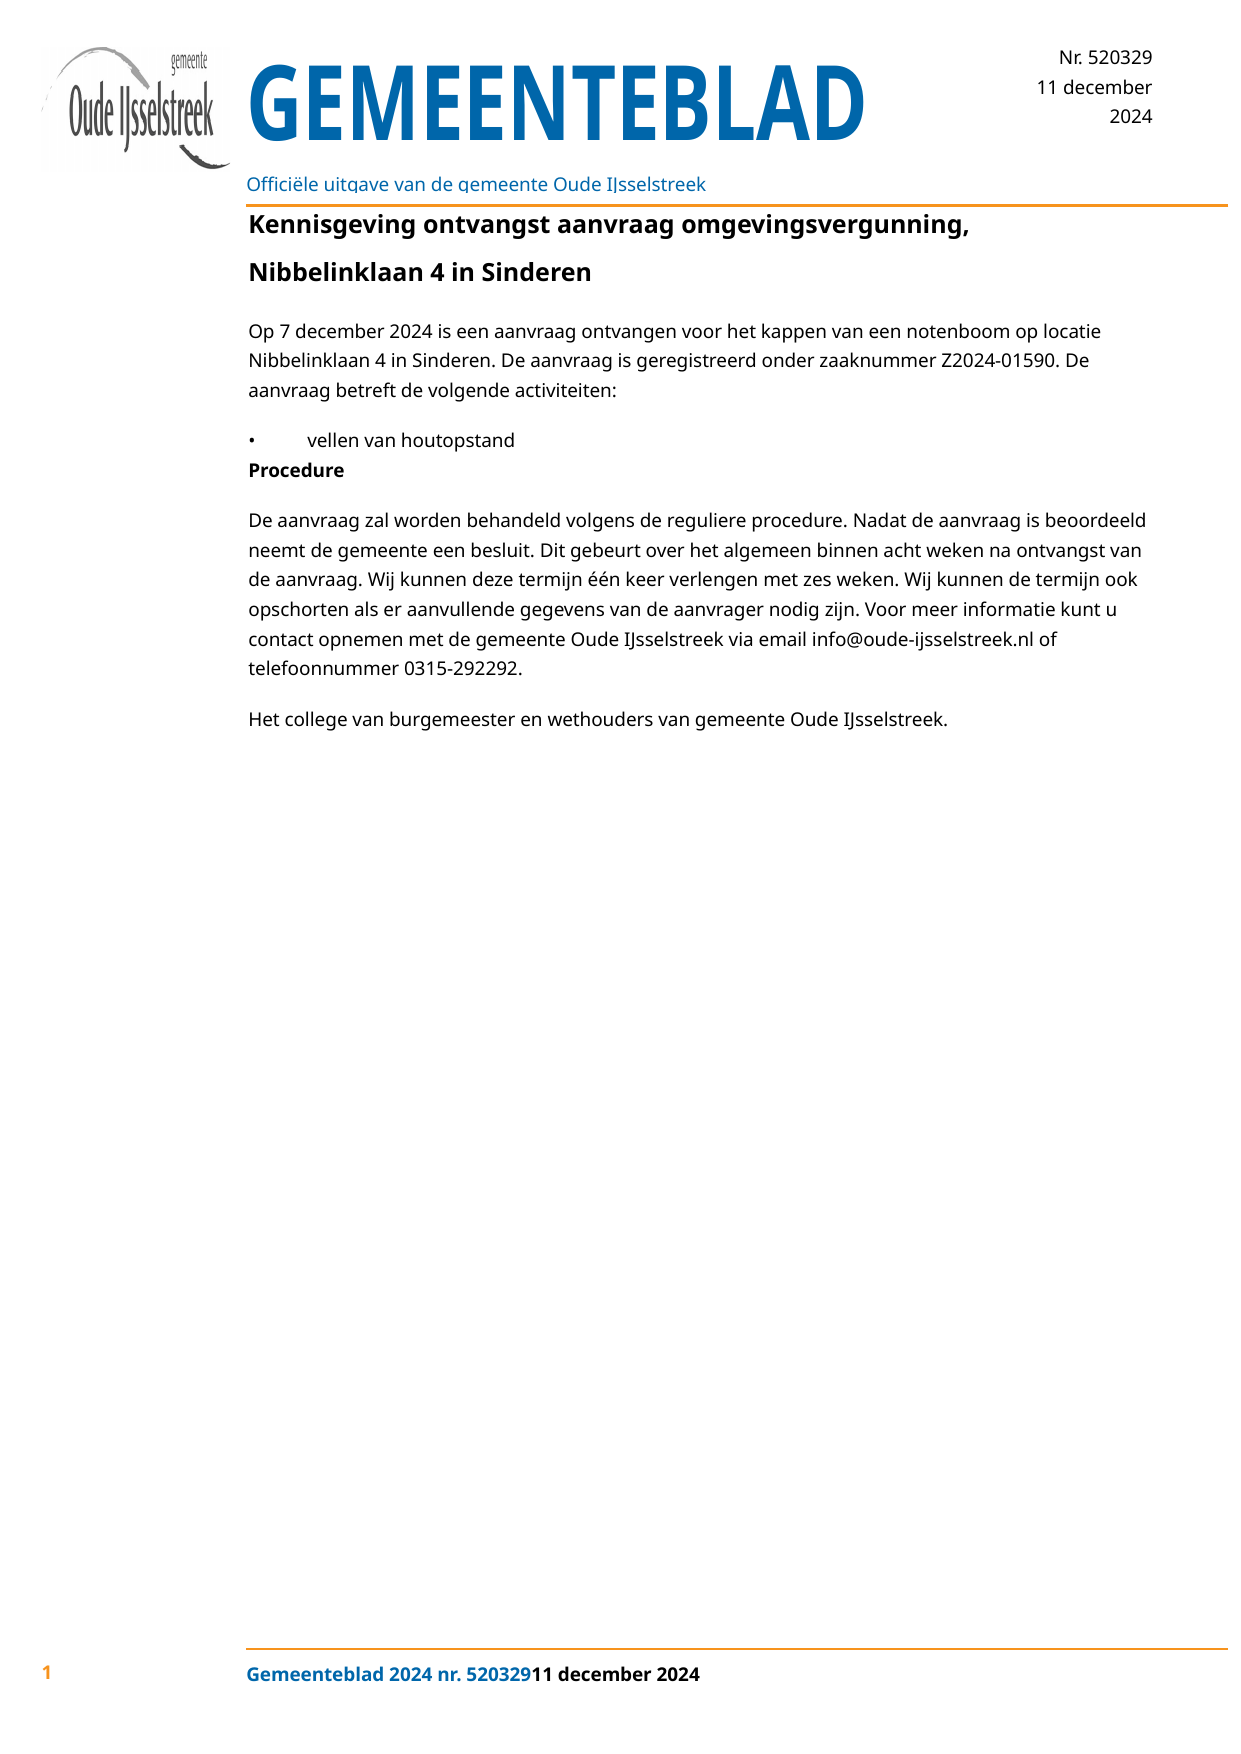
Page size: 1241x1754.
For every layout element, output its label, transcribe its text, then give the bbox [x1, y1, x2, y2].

text Kennisgeving ontvangst aanvraag omgevingsvergunning, Nibbelinklaan 4 in Sinderen [248, 207, 1152, 288]
text Op 7 december 2024 is een aanvraag ontvangen voor het kappen van een notenboom op locatie Nibbelinklaan 4 in Sinderen. De aanvraag is geregistreerd onder zaaknummer Z2024-01590. De aanvraag betreft de volgende activiteiten: [248, 318, 1152, 403]
picture [41, 47, 231, 172]
text De aanvraag zal worden behandeld volgens de reguliere procedure. Nadat de aanvraag is beoordeeld neemt de gemeente een besluit. Dit gebeurt over het algemeen binnen acht weken na ontvangst van de aanvraag. Wij kunnen deze termijn één keer verlengen met zes weken. Wij kunnen de termijn ook opschorten als er aanvullende gegevens van de aanvrager nodig zijn. Voor meer informatie kunt u contact opnemen met de gemeente Oude IJsselstreek via email info@oude-ijsselstreek.nl of telefoonnummer 0315-292292. [248, 507, 1152, 681]
text Het college van burgemeester en wethouders van gemeente Oude IJsselstreek. [248, 706, 1152, 732]
list vellen van houtopstand [248, 427, 1152, 453]
text Procedure [248, 457, 1152, 483]
